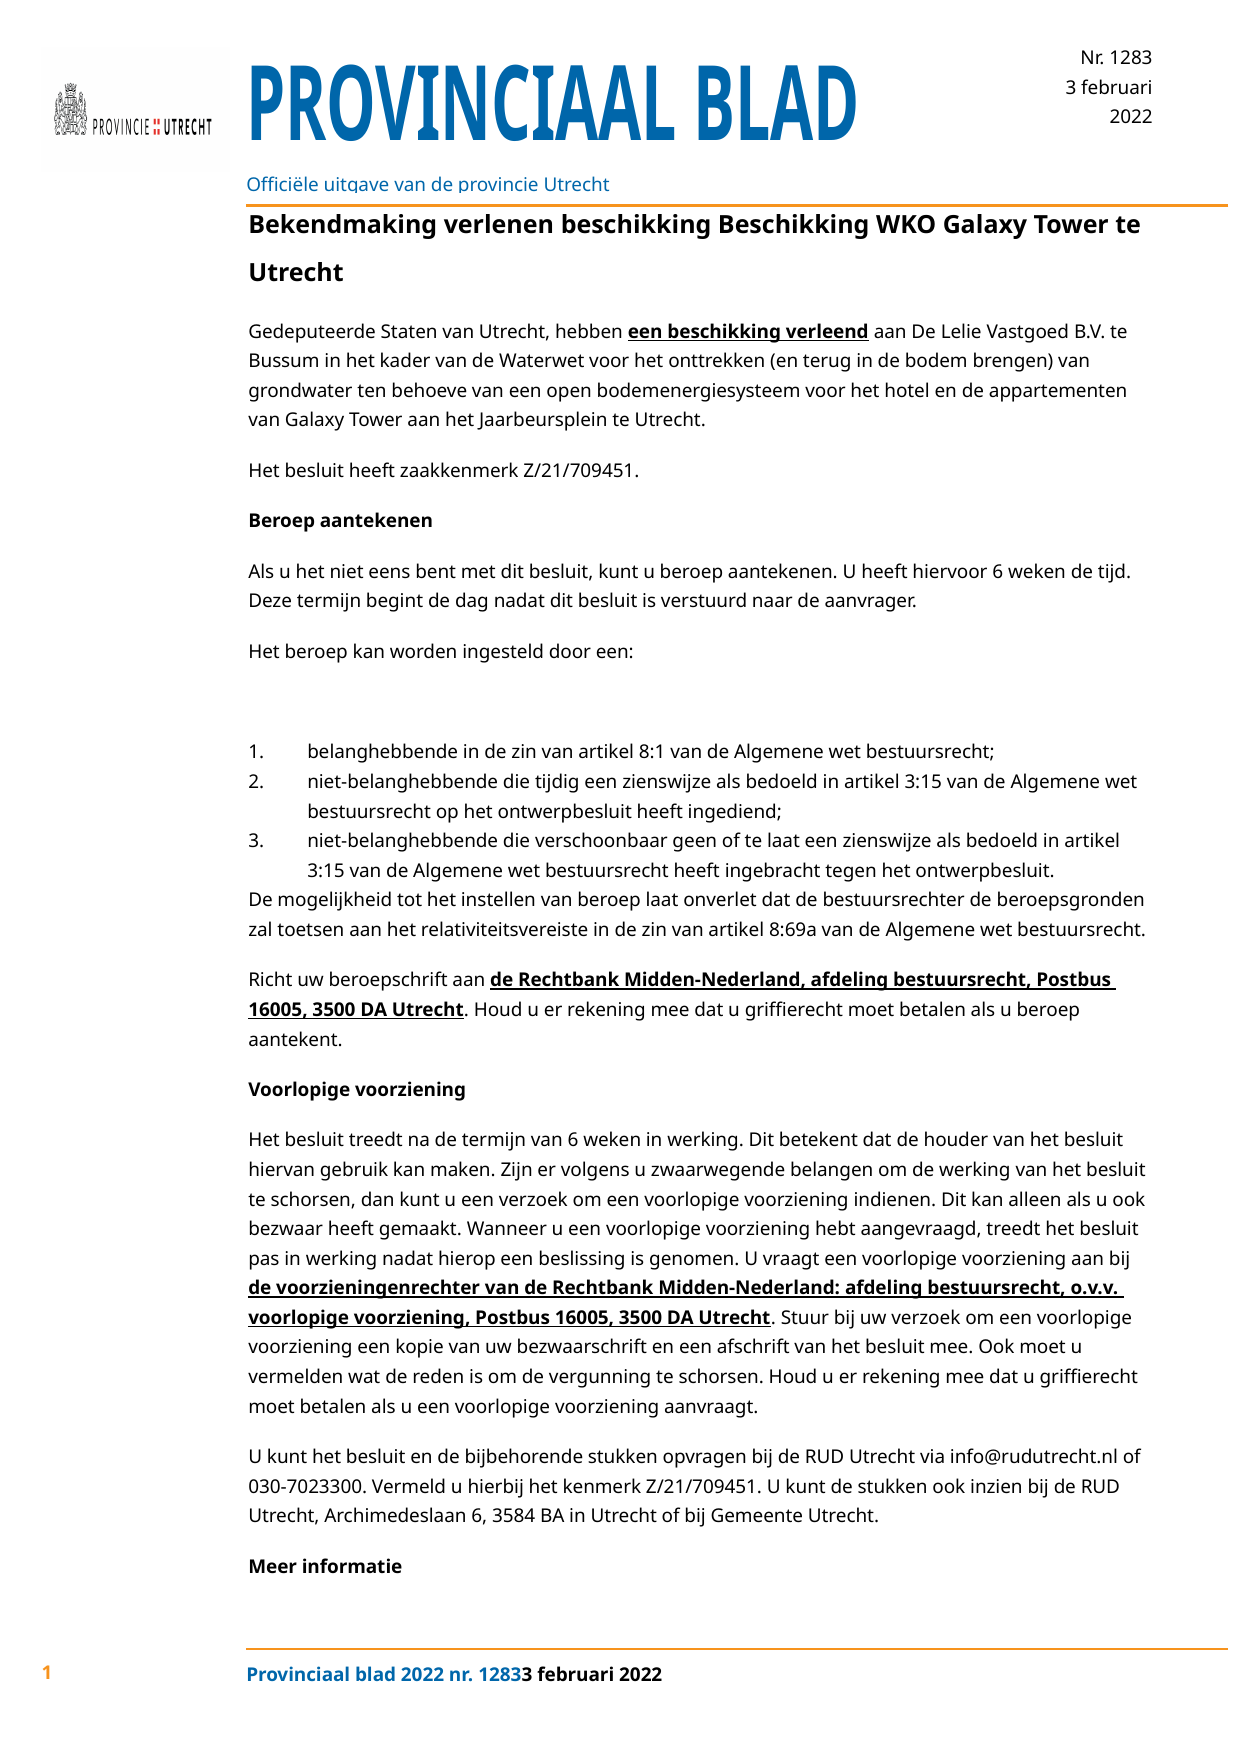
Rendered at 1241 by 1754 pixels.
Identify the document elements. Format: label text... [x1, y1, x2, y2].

text U kunt het besluit en de bijbehorende stukken opvragen bij de RUD Utrecht via info@rudutrecht.nl of 030-7023300. Vermeld u hierbij het kenmerk Z/21/709451. U kunt de stukken ook inzien bij de RUD Utrecht, Archimedeslaan 6, 3584 BA in Utrecht of bij Gemeente Utrecht. [248, 1443, 1152, 1528]
picture [41, 47, 231, 172]
list niet-belanghebbende die tijdig een zienswijze als bedoeld in artikel 3:15 van de Algemene wet bestuursrecht op het ontwerpbesluit heeft ingediend; [248, 768, 1152, 824]
text Het beroep kan worden ingesteld door een: [248, 638, 1152, 664]
text Voorlopige voorziening [248, 1076, 1152, 1102]
list niet-belanghebbende die verschoonbaar geen of te laat een zienswijze als bedoeld in artikel 3:15 van de Algemene wet bestuursrecht heeft ingebracht tegen het ontwerpbesluit. [248, 827, 1152, 883]
text De mogelijkheid tot het instellen van beroep laat onverlet dat de bestuursrechter de beroepsgronden zal toetsen aan het relativiteitsvereiste in de zin van artikel 8:69a van de Algemene wet bestuursrecht. [248, 887, 1152, 942]
text Gedeputeerde Staten van Utrecht, hebben een beschikking verleend aan De Lelie Vastgoed B.V. te Bussum in het kader van de Waterwet voor het onttrekken (en terug in de bodem brengen) van grondwater ten behoeve van een open bodemenergiesysteem voor het hotel en de appartementen van Galaxy Tower aan het Jaarbeursplein te Utrecht. [248, 318, 1152, 432]
text Richt uw beroepschrift aan de Rechtbank Midden-Nederland, afdeling bestuursrecht, Postbus 16005, 3500 DA Utrecht. Houd u er rekening mee dat u griffierecht moet betalen als u beroep aantekent. [248, 967, 1152, 1052]
list belanghebbende in de zin van artikel 8:1 van de Algemene wet bestuursrecht; [248, 739, 1152, 764]
text Beroep aantekenen [248, 507, 1152, 533]
text Het besluit treedt na de termijn van 6 weken in werking. Dit betekent dat de houder van het besluit hiervan gebruik kan maken. Zijn er volgens u zwaarwegende belangen om de werking van het besluit te schorsen, dan kunt u een verzoek om een voorlopige voorziening indienen. Dit kan alleen als u ook bezwaar heeft gemaakt. Wanneer u een voorlopige voorziening hebt aangevraagd, treedt het besluit pas in werking nadat hierop een beslissing is genomen. U vraagt een voorlopige voorziening aan bij de voorzieningenrechter van de Rechtbank Midden-Nederland: afdeling bestuursrecht, o.v.v. voorlopige voorziening, Postbus 16005, 3500 DA Utrecht. Stuur bij uw verzoek om een voorlopige voorziening een kopie van uw bezwaarschrift en een afschrift van het besluit mee. Ook moet u vermelden wat de reden is om de vergunning te schorsen. Houd u er rekening mee dat u griffierecht moet betalen als u een voorlopige voorziening aanvraagt. [248, 1127, 1152, 1419]
text Het besluit heeft zaakkenmerk Z/21/709451. [248, 457, 1152, 483]
text Meer informatie [248, 1553, 1152, 1579]
text Bekendmaking verlenen beschikking Beschikking WKO Galaxy Tower te Utrecht [248, 207, 1152, 288]
text Als u het niet eens bent met dit besluit, kunt u beroep aantekenen. U heeft hiervoor 6 weken de tijd. Deze termijn begint de dag nadat dit besluit is verstuurd naar de aanvrager. [248, 558, 1152, 613]
